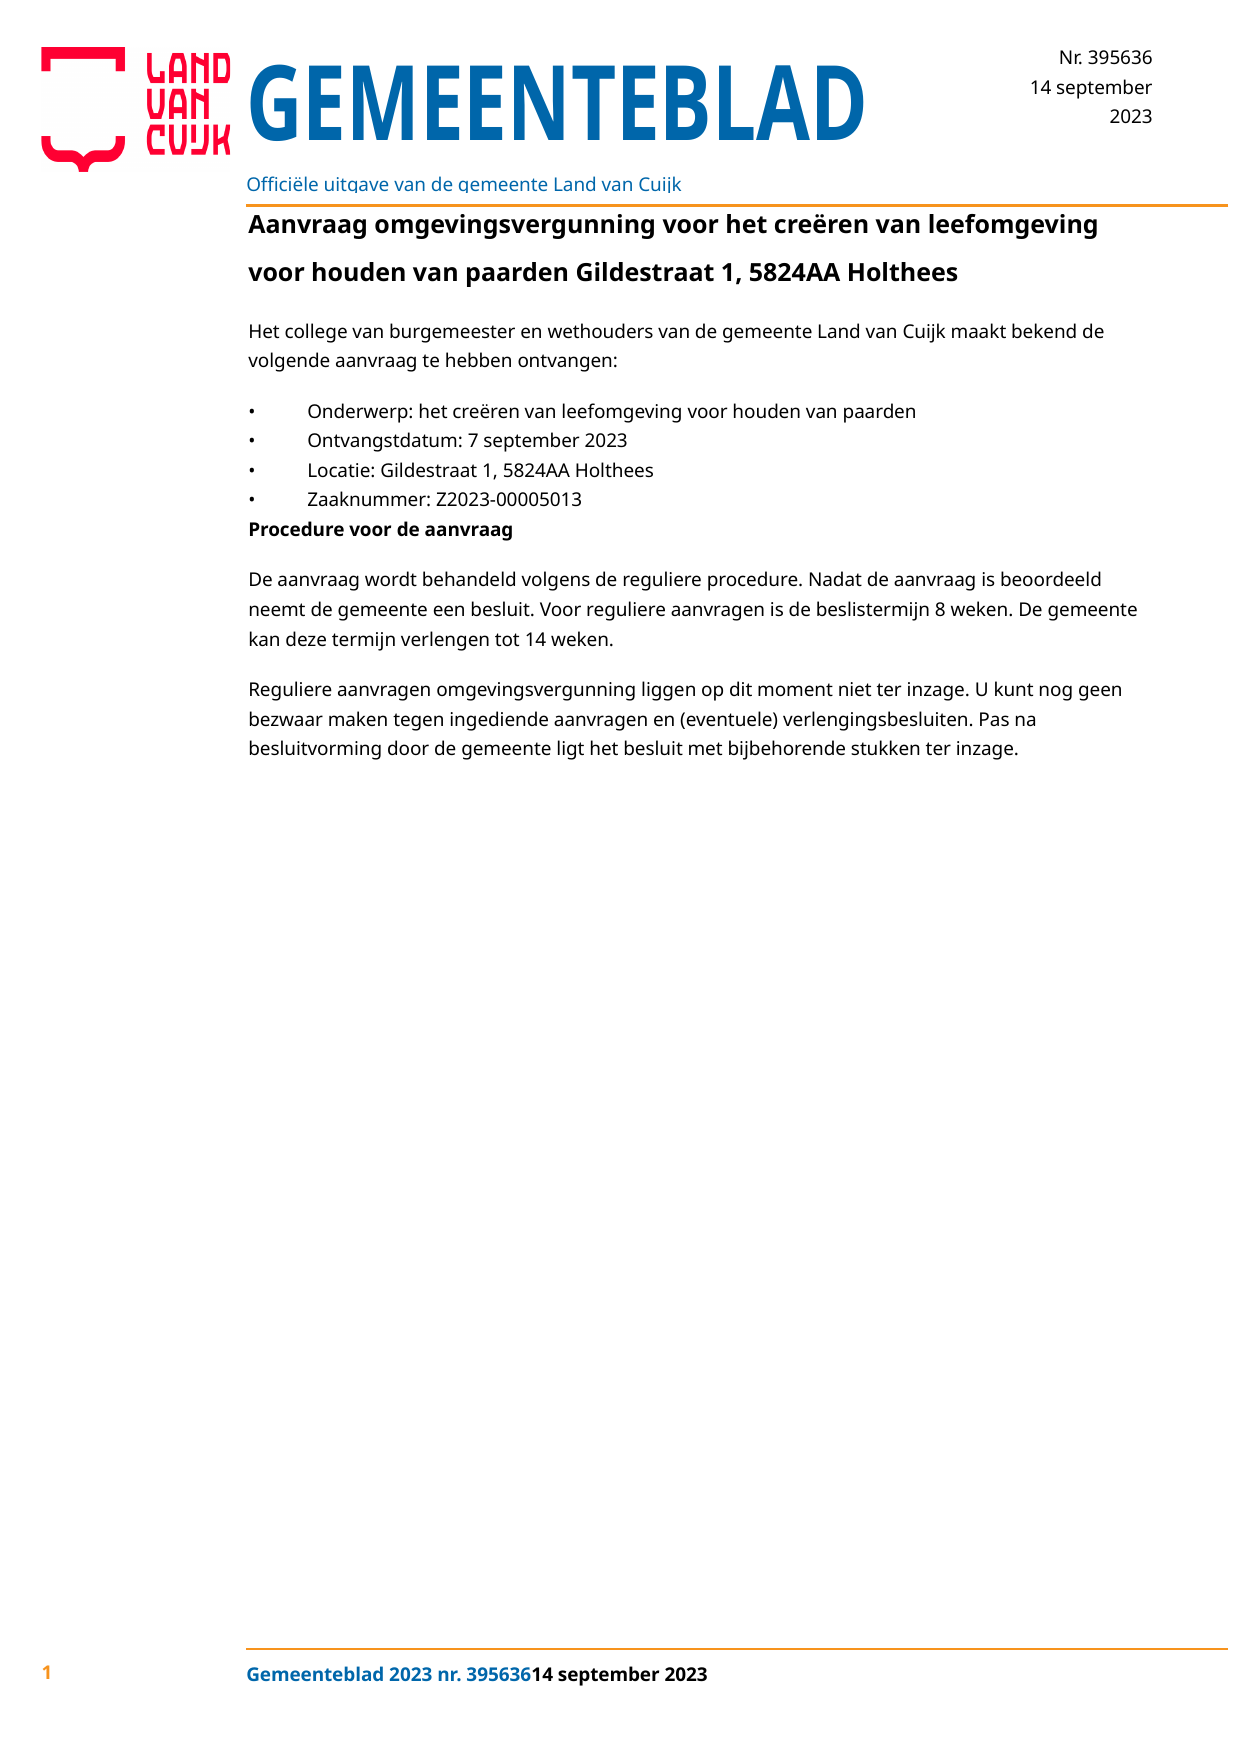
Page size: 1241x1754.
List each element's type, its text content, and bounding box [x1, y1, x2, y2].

list Locatie: Gildestraat 1, 5824AA Holthees [248, 457, 1152, 483]
list Zaaknummer: Z2023-00005013 [248, 487, 1152, 512]
text Reguliere aanvragen omgevingsvergunning liggen op dit moment niet ter inzage. U kunt nog geen bezwaar maken tegen ingediende aanvragen en (eventuele) verlengingsbesluiten. Pas na besluitvorming door de gemeente ligt het besluit met bijbehorende stukken ter inzage. [248, 676, 1152, 761]
picture [41, 47, 231, 172]
list Onderwerp: het creëren van leefomgeving voor houden van paarden [248, 398, 1152, 424]
list Ontvangstdatum: 7 september 2023 [248, 427, 1152, 453]
text Het college van burgemeester en wethouders van de gemeente Land van Cuijk maakt bekend de volgende aanvraag te hebben ontvangen: [248, 318, 1152, 373]
text Procedure voor de aanvraag [248, 516, 1152, 542]
text De aanvraag wordt behandeld volgens de reguliere procedure. Nadat de aanvraag is beoordeeld neemt de gemeente een besluit. Voor reguliere aanvragen is de beslistermijn 8 weken. De gemeente kan deze termijn verlengen tot 14 weken. [248, 567, 1152, 652]
text Aanvraag omgevingsvergunning voor het creëren van leefomgeving voor houden van paarden Gildestraat 1, 5824AA Holthees [248, 207, 1152, 288]
